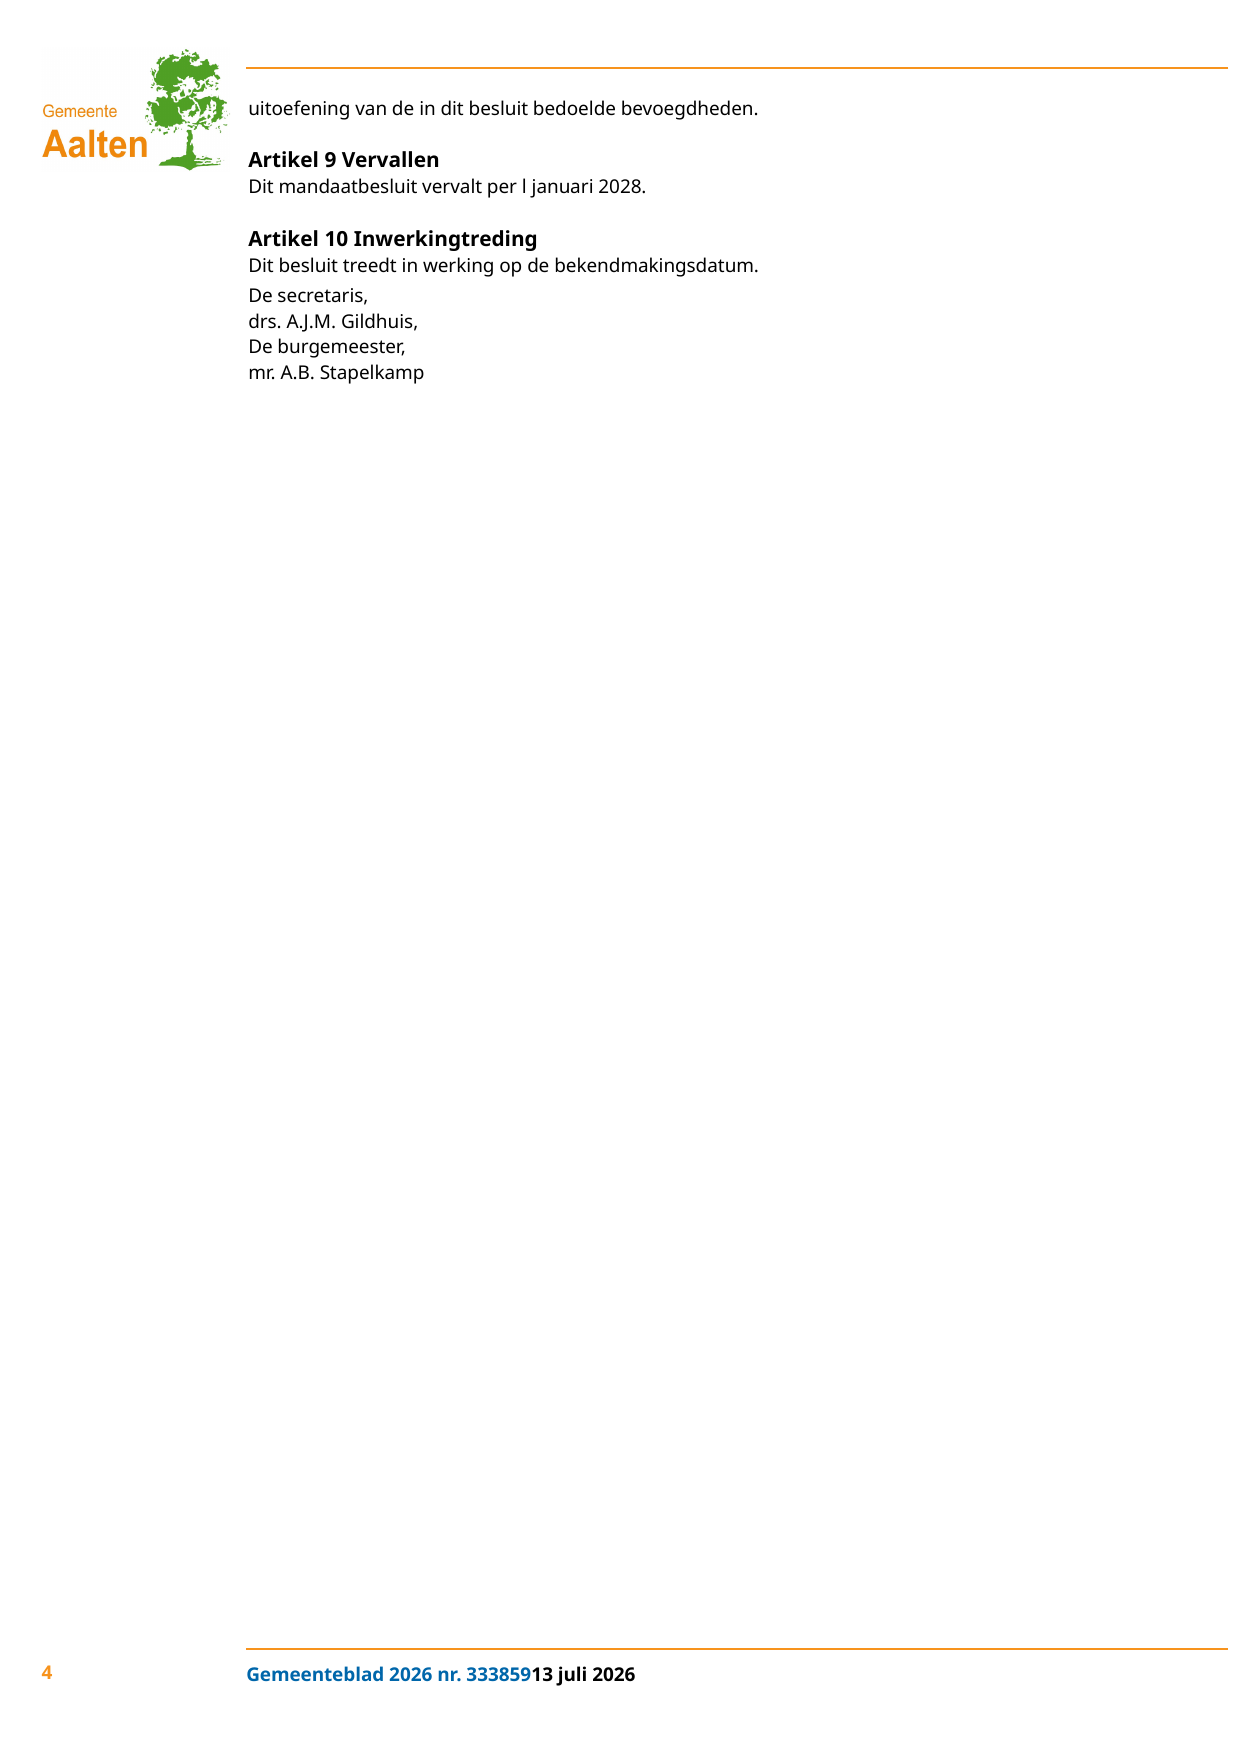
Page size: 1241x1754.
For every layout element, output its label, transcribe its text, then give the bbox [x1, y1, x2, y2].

text Artikel 10 Inwerkingtreding [248, 224, 1152, 252]
text De burgemeester, [248, 333, 1152, 359]
text Dit mandaatbesluit vervalt per l januari 2028. [248, 174, 1152, 199]
text uitoefening van de in dit besluit bedoelde bevoegdheden. [248, 95, 1152, 121]
text De secretaris, [248, 282, 1152, 308]
text drs. A.J.M. Gildhuis, [248, 308, 1152, 333]
text mr. A.B. Stapelkamp [248, 359, 1152, 385]
text Artikel 9 Vervallen [248, 145, 1152, 174]
text Dit besluit treedt in werking op de bekendmakingsdatum. [248, 252, 1152, 278]
picture [41, 47, 231, 172]
